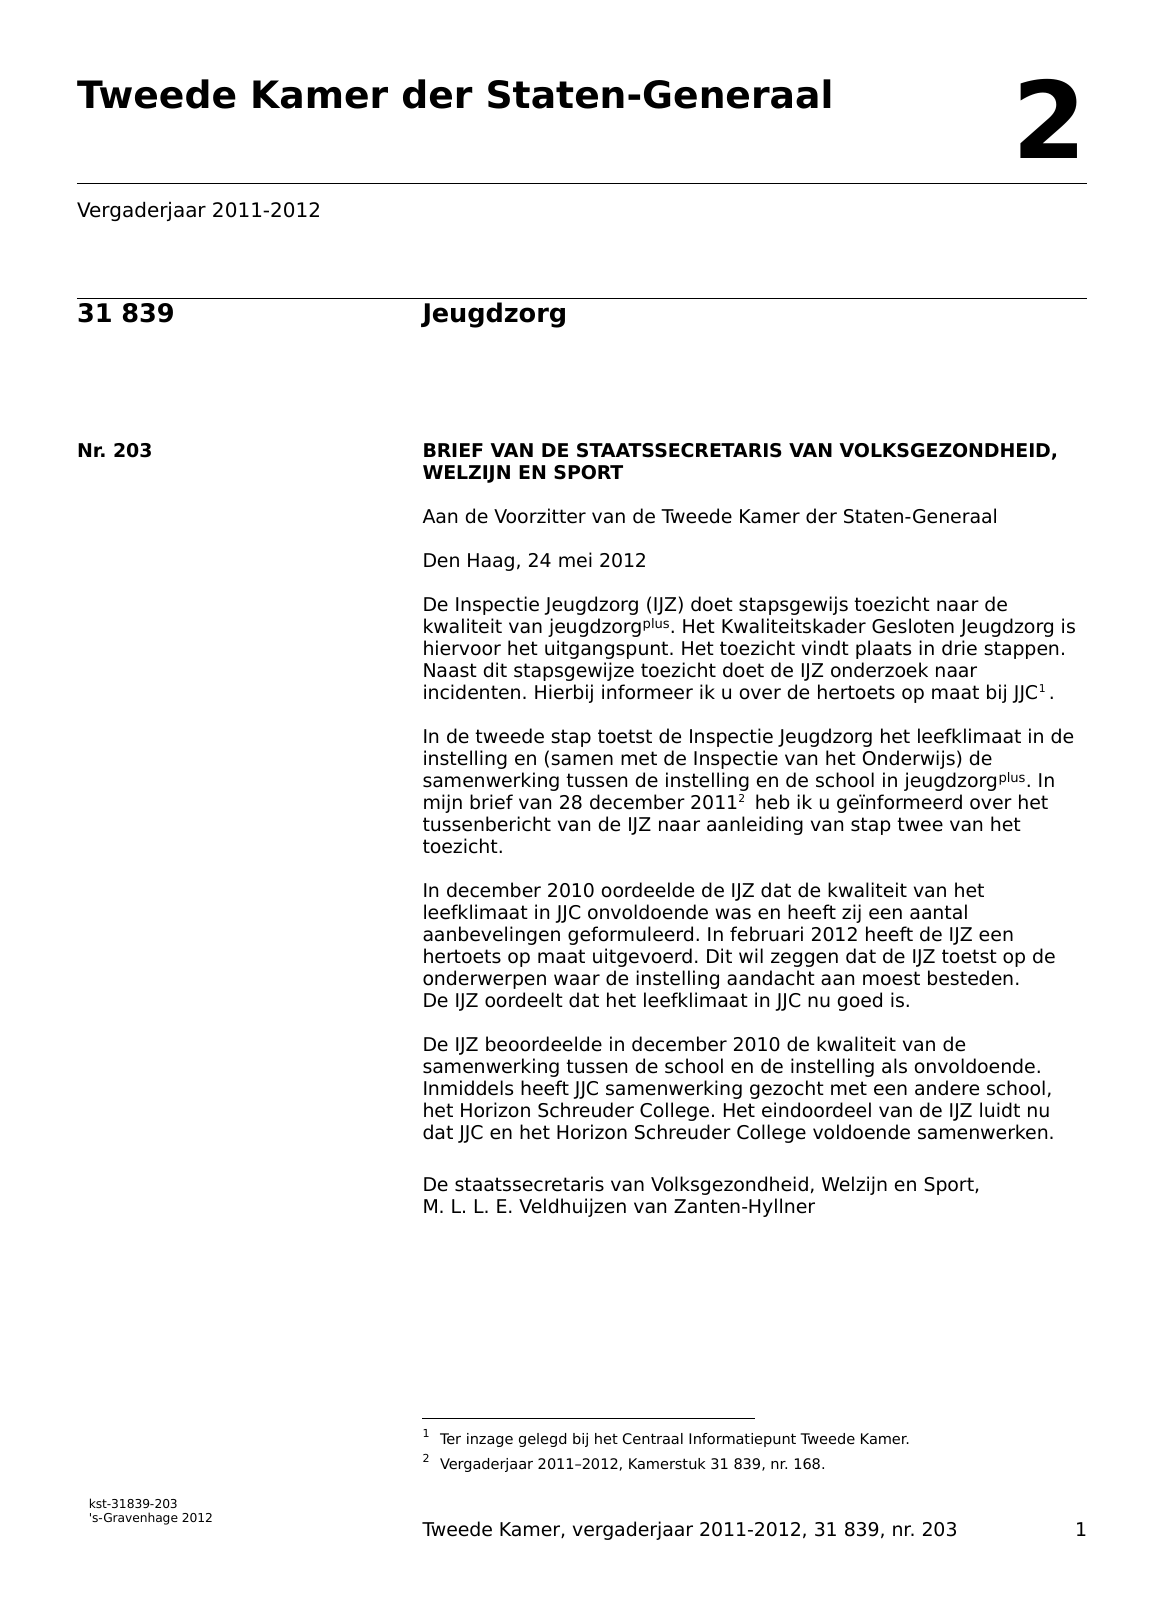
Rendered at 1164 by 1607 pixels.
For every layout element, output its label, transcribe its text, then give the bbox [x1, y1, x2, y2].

text De IJZ oordeelt dat het leefklimaat in JJC nu goed is. [422, 990, 1087, 1012]
text In de tweede stap toetst de Inspectie Jeugdzorg het leefklimaat in de instelling en (samen met de Inspectie van het Onderwijs) de samenwerking tussen de instelling en de school in jeugdzorgplus. In mijn brief van 28 december 2011 heb ik u geïnformeerd over het tussenbericht van de IJZ naar aanleiding van stap twee van het toezicht. [422, 726, 1087, 858]
subtitle Nr. 203 BRIEF VAN DE STAATSSECRETARIS VAN VOLKSGEZONDHEID, WELZIJN EN SPORT [77, 440, 1087, 484]
text Den Haag, 24 mei 2012 [422, 550, 1087, 572]
text De staatssecretaris van Volksgezondheid, Welzijn en Sport, M. L. L. E. Veldhuijzen van Zanten-Hyllner [422, 1174, 1087, 1218]
subtitle 31 839 Jeugdzorg [77, 299, 1087, 329]
text Vergaderjaar 2011–2012, Kamerstuk 31 839, nr. 168. [422, 1452, 1087, 1474]
table_header 2 [886, 59, 1087, 183]
text Aan de Voorzitter van de Tweede Kamer der Staten-Generaal [422, 506, 1087, 528]
text In december 2010 oordeelde de IJZ dat de kwaliteit van het leefklimaat in JJC onvoldoende was en heeft zij een aantal aanbevelingen geformuleerd. In februari 2012 heeft de IJZ een hertoets op maat uitgevoerd. Dit wil zeggen dat de IJZ toetst op de onderwerpen waar de instelling aandacht aan moest besteden. [422, 880, 1087, 990]
text Ter inzage gelegd bij het Centraal Informatiepunt Tweede Kamer. [422, 1427, 1087, 1449]
text De IJZ beoordeelde in december 2010 de kwaliteit van de samenwerking tussen de school en de instelling als onvoldoende. Inmiddels heeft JJC samenwerking gezocht met een andere school, het Horizon Schreuder College. Het eindoordeel van de IJZ luidt nu dat JJC en het Horizon Schreuder College voldoende samenwerken. [422, 1034, 1087, 1144]
text De Inspectie Jeugdzorg (IJZ) doet stapsgewijs toezicht naar de kwaliteit van jeugdzorgplus. Het Kwaliteitskader Gesloten Jeugdzorg is hiervoor het uitgangspunt. Het toezicht vindt plaats in drie stappen. Naast dit stapsgewijze toezicht doet de IJZ onderzoek naar incidenten. Hierbij informeer ik u over de hertoets op maat bij JJC. [422, 594, 1087, 704]
table_header Tweede Kamer der Staten-Generaal [77, 59, 886, 183]
text kst-31839-203 [88, 1497, 323, 1511]
text 's-Gravenhage 2012 [88, 1511, 323, 1525]
table_cell Vergaderjaar 2011-2012 [77, 184, 1087, 298]
